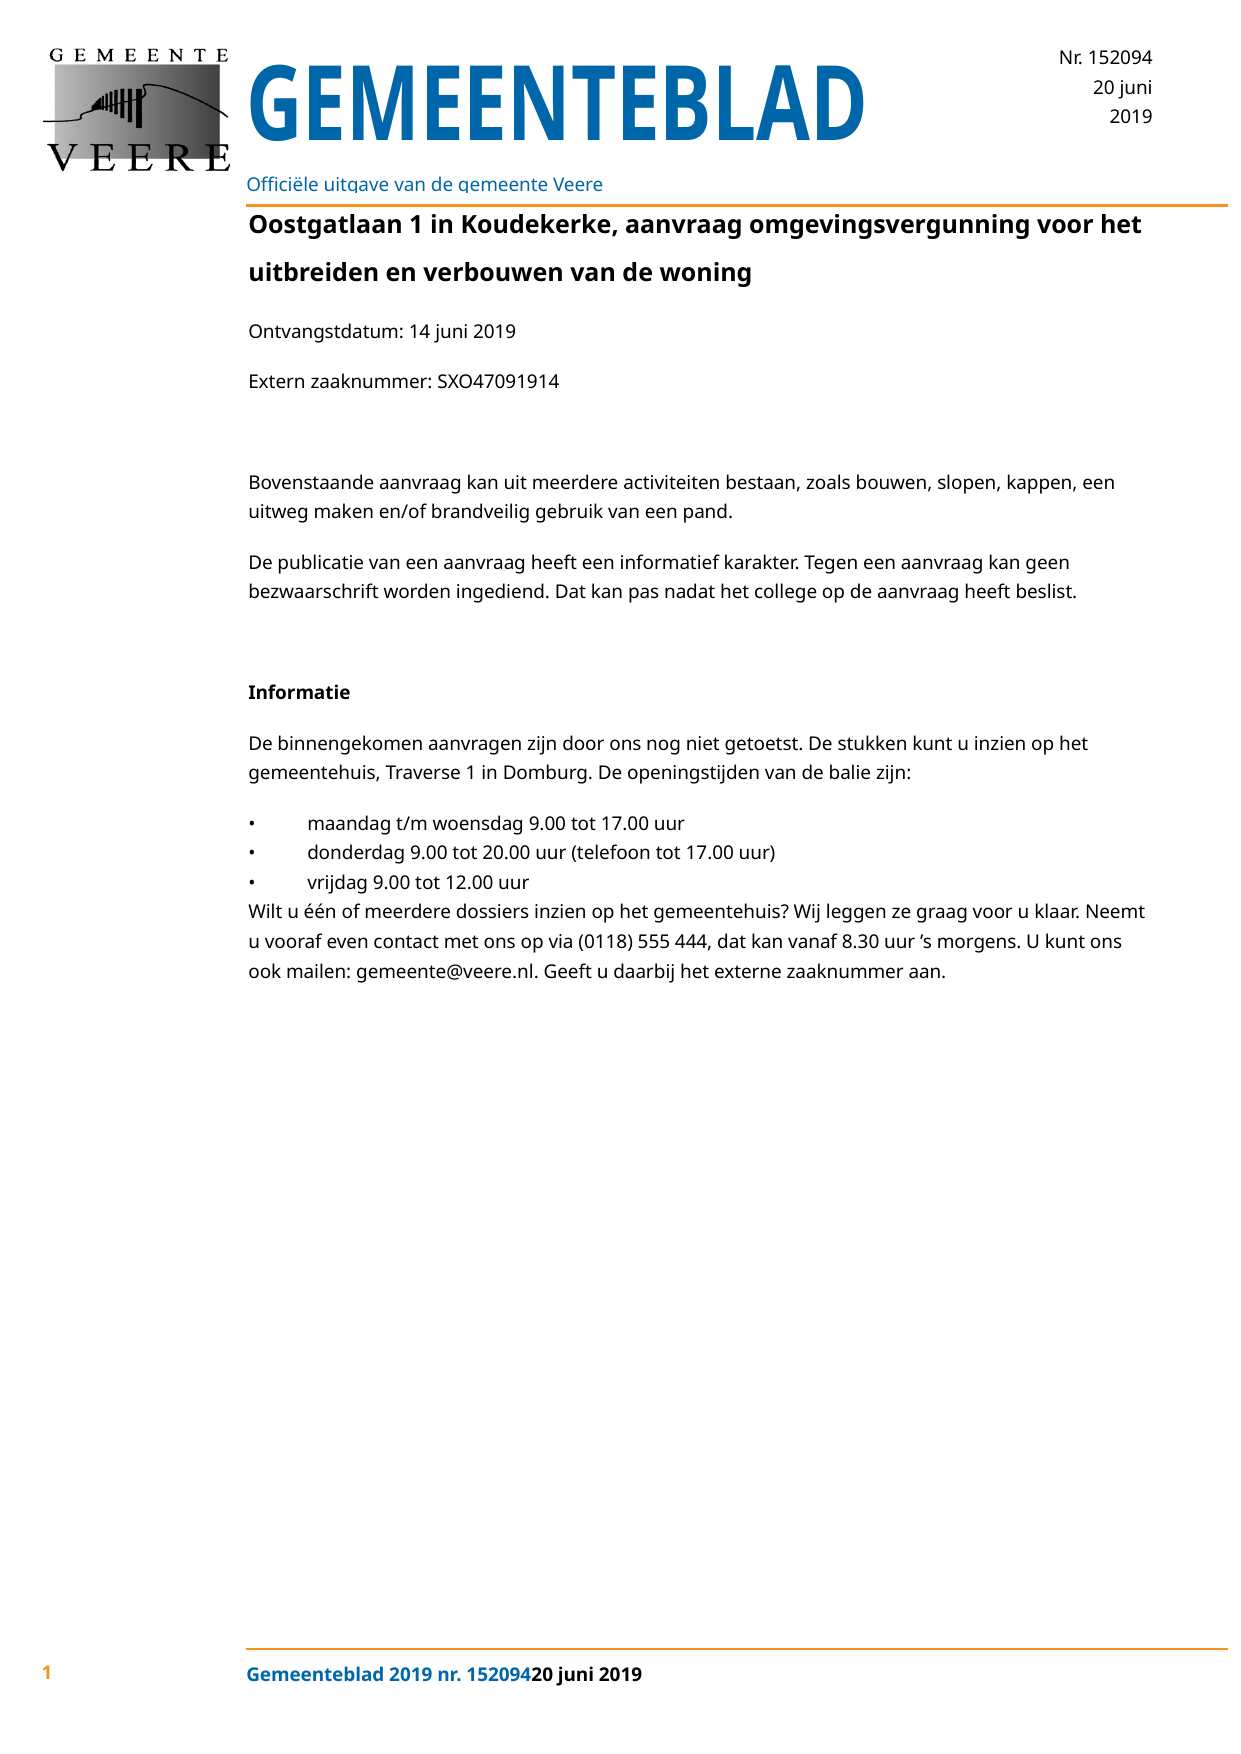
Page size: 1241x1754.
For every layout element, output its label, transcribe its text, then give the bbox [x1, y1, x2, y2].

text De publicatie van een aanvraag heeft een informatief karakter. Tegen een aanvraag kan geen bezwaarschrift worden ingediend. Dat kan pas nadat het college op de aanvraag heeft beslist. [248, 549, 1152, 604]
list donderdag 9.00 tot 20.00 uur (telefoon tot 17.00 uur) [248, 839, 1152, 865]
text Extern zaaknummer: SXO47091914 [248, 368, 1152, 394]
text Oostgatlaan 1 in Koudekerke, aanvraag omgevingsvergunning voor het uitbreiden en verbouwen van de woning [248, 207, 1152, 288]
list maandag t/m woensdag 9.00 tot 17.00 uur [248, 810, 1152, 836]
list vrijdag 9.00 tot 12.00 uur [248, 869, 1152, 895]
text Informatie [248, 679, 1152, 705]
text De binnengekomen aanvragen zijn door ons nog niet getoetst. De stukken kunt u inzien op het gemeentehuis, Traverse 1 in Domburg. De openingstijden van de balie zijn: [248, 730, 1152, 785]
text Wilt u één of meerdere dossiers inzien op het gemeentehuis? Wij leggen ze graag voor u klaar. Neemt u vooraf even contact met ons op via (0118) 555 444, dat kan vanaf 8.30 uur ’s morgens. U kunt ons ook mailen: gemeente@veere.nl. Geeft u daarbij het externe zaaknummer aan. [248, 899, 1152, 984]
text Bovenstaande aanvraag kan uit meerdere activiteiten bestaan, zoals bouwen, slopen, kappen, een uitweg maken en/of brandveilig gebruik van een pand. [248, 469, 1152, 524]
picture [41, 47, 231, 172]
text Ontvangstdatum: 14 juni 2019 [248, 318, 1152, 344]
